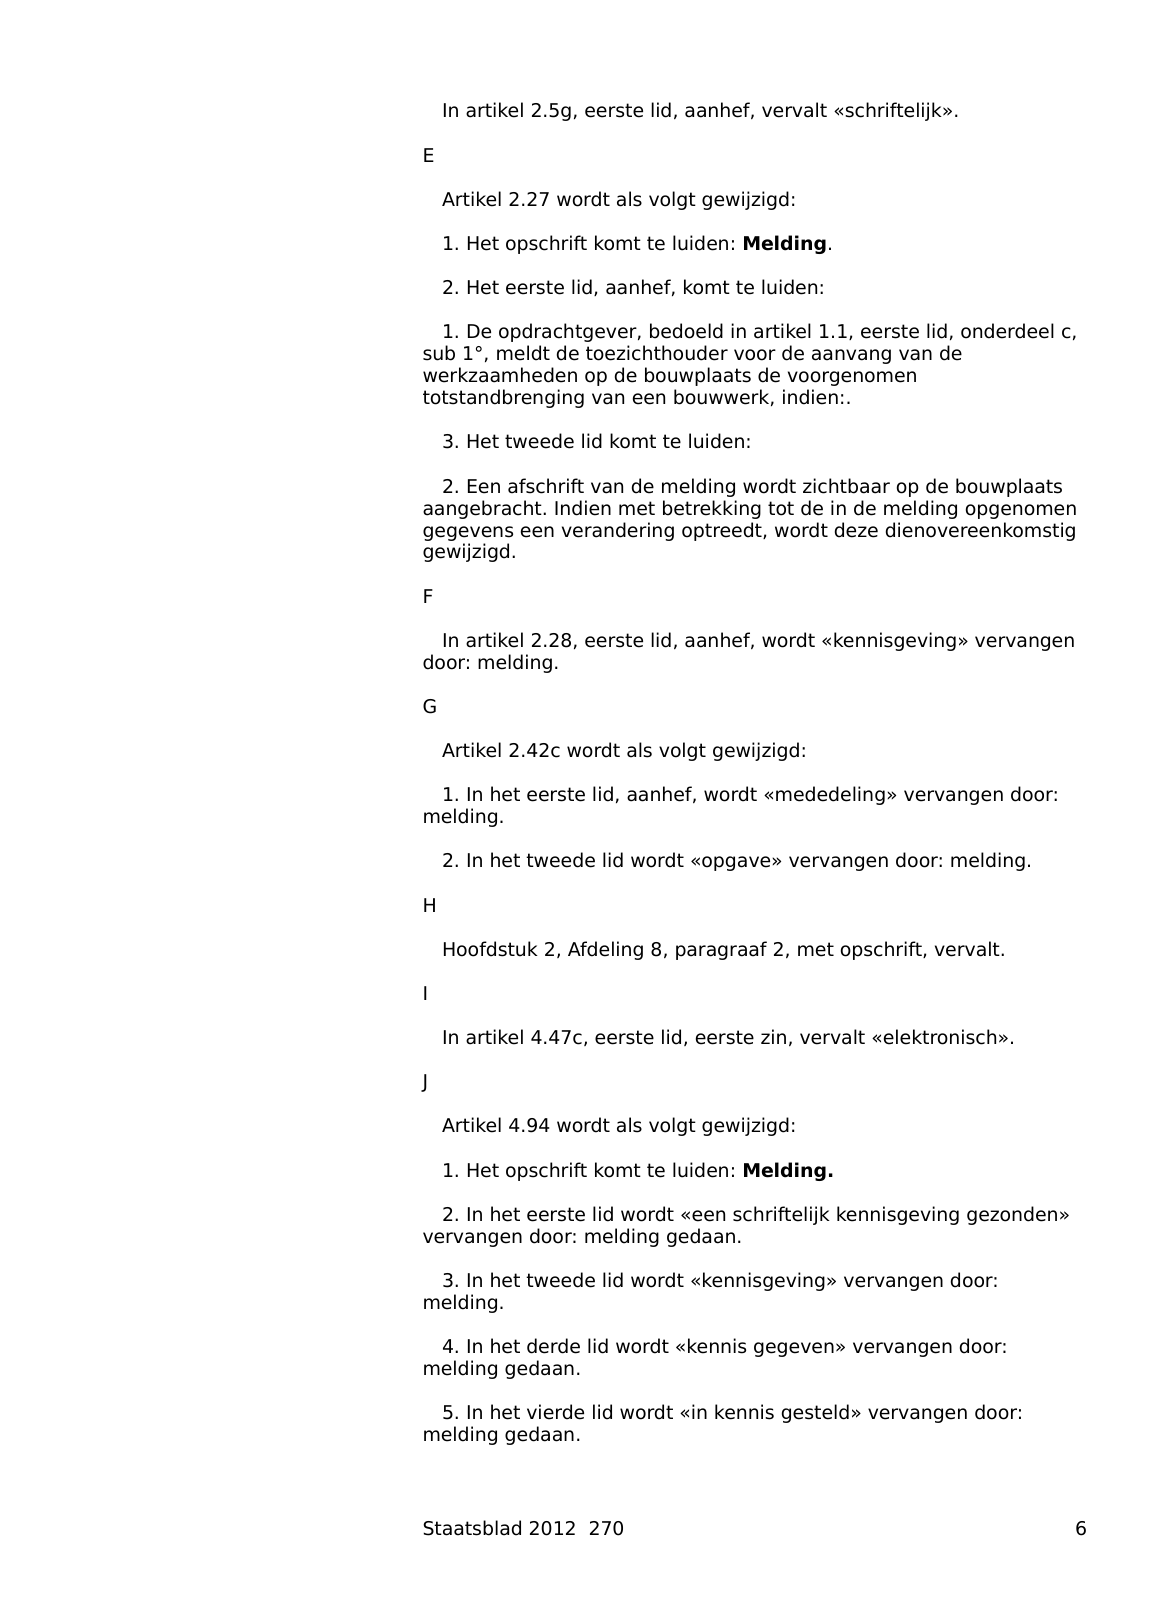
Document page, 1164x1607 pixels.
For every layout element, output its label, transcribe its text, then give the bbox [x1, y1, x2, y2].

text J [422, 1071, 1087, 1093]
text 2. Een afschrift van de melding wordt zichtbaar op de bouwplaats aangebracht. Indien met betrekking tot de in de melding opgenomen gegevens een verandering optreedt, wordt deze dienovereenkomstig gewijzigd. [422, 476, 1087, 563]
text E [422, 144, 1087, 167]
text 5. In het vierde lid wordt «in kennis gesteld» vervangen door: melding gedaan. [422, 1402, 1087, 1446]
text In artikel 4.47c, eerste lid, eerste zin, vervalt «elektronisch». [422, 1027, 1087, 1049]
text Artikel 2.42c wordt als volgt gewijzigd: [422, 740, 1087, 762]
text Artikel 4.94 wordt als volgt gewijzigd: [422, 1115, 1087, 1137]
text In artikel 2.5g, eerste lid, aanhef, vervalt «schriftelijk». [422, 100, 1087, 122]
text 1. Het opschrift komt te luiden: Melding. [422, 233, 1087, 255]
text H [422, 894, 1087, 917]
text 1. Het opschrift komt te luiden: Melding. [422, 1159, 1087, 1182]
text 1. De opdrachtgever, bedoeld in artikel 1.1, eerste lid, onderdeel c, sub 1°, meldt de toezichthouder voor de aanvang van de werkzaamheden op de bouwplaats de voorgenomen totstandbrenging van een bouwwerk, indien:. [422, 321, 1087, 409]
text I [422, 983, 1087, 1005]
text 4. In het derde lid wordt «kennis gegeven» vervangen door: melding gedaan. [422, 1336, 1087, 1380]
text 2. In het tweede lid wordt «opgave» vervangen door: melding. [422, 850, 1087, 872]
text 3. Het tweede lid komt te luiden: [422, 431, 1087, 453]
text Hoofdstuk 2, Afdeling 8, paragraaf 2, met opschrift, vervalt. [422, 939, 1087, 961]
text F [422, 586, 1087, 608]
text Artikel 2.27 wordt als volgt gewijzigd: [422, 189, 1087, 211]
text 2. Het eerste lid, aanhef, komt te luiden: [422, 277, 1087, 299]
text G [422, 696, 1087, 718]
text 1. In het eerste lid, aanhef, wordt «mededeling» vervangen door: melding. [422, 784, 1087, 828]
text 3. In het tweede lid wordt «kennisgeving» vervangen door: melding. [422, 1270, 1087, 1314]
text In artikel 2.28, eerste lid, aanhef, wordt «kennisgeving» vervangen door: melding. [422, 630, 1087, 674]
text 2. In het eerste lid wordt «een schriftelijk kennisgeving gezonden» vervangen door: melding gedaan. [422, 1204, 1087, 1248]
